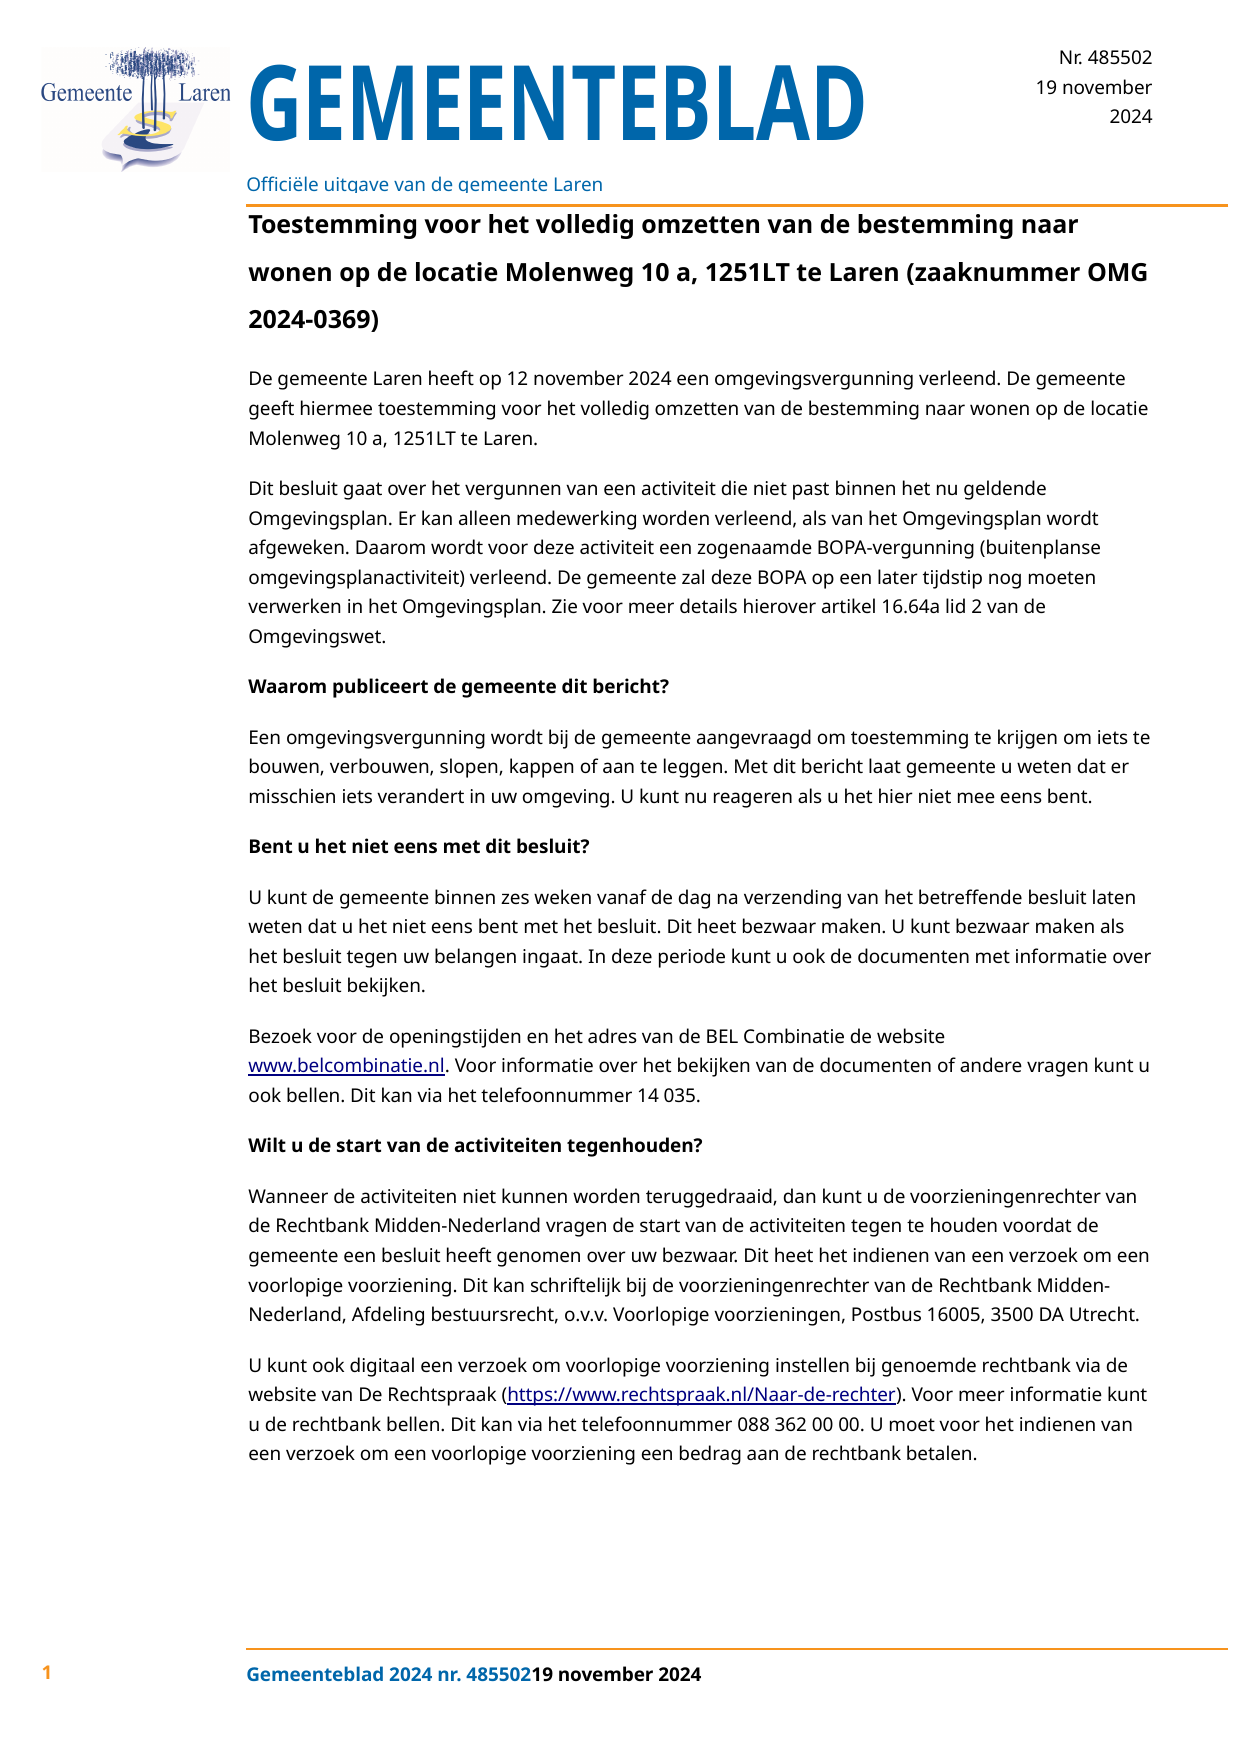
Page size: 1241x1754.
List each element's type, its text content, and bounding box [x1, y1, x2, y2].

text Waarom publiceert de gemeente dit bericht? [248, 673, 1152, 699]
text Dit besluit gaat over het vergunnen van een activiteit die niet past binnen het nu geldende Omgevingsplan. Er kan alleen medewerking worden verleend, als van het Omgevingsplan wordt afgeweken. Daarom wordt voor deze activiteit een zogenaamde BOPA-vergunning (buitenplanse omgevingsplanactiviteit) verleend. De gemeente zal deze BOPA op een later tijdstip nog moeten verwerken in het Omgevingsplan. Zie voor meer details hierover artikel 16.64a lid 2 van de Omgevingswet. [248, 475, 1152, 649]
text De gemeente Laren heeft op 12 november 2024 een omgevingsvergunning verleend. De gemeente geeft hiermee toestemming voor het volledig omzetten van de bestemming naar wonen op de locatie Molenweg 10 a, 1251LT te Laren. [248, 366, 1152, 450]
text U kunt de gemeente binnen zes weken vanaf de dag na verzending van het betreffende besluit laten weten dat u het niet eens bent met het besluit. Dit heet bezwaar maken. U kunt bezwaar maken als het besluit tegen uw belangen ingaat. In deze periode kunt u ook de documenten met informatie over het besluit bekijken. [248, 884, 1152, 998]
text Een omgevingsvergunning wordt bij de gemeente aangevraagd om toestemming te krijgen om iets te bouwen, verbouwen, slopen, kappen of aan te leggen. Met dit bericht laat gemeente u weten dat er misschien iets verandert in uw omgeving. U kunt nu reageren als u het hier niet mee eens bent. [248, 724, 1152, 809]
picture [41, 47, 231, 172]
text Bent u het niet eens met dit besluit? [248, 833, 1152, 859]
text Toestemming voor het volledig omzetten van de bestemming naar wonen op de locatie Molenweg 10 a, 1251LT te Laren (zaaknummer OMG 2024-0369) [248, 207, 1152, 336]
text Wilt u de start van de activiteiten tegenhouden? [248, 1133, 1152, 1158]
text Wanneer de activiteiten niet kunnen worden teruggedraaid, dan kunt u de voorzieningenrechter van de Rechtbank Midden-Nederland vragen de start van de activiteiten tegen te houden voordat de gemeente een besluit heeft genomen over uw bezwaar. Dit heet het indienen van een verzoek om een voorlopige voorziening. Dit kan schriftelijk bij de voorzieningenrechter van de Rechtbank Midden-Nederland, Afdeling bestuursrecht, o.v.v. Voorlopige voorzieningen, Postbus 16005, 3500 DA Utrecht. [248, 1183, 1152, 1327]
text U kunt ook digitaal een verzoek om voorlopige voorziening instellen bij genoemde rechtbank via de website van De Rechtspraak (https://www.rechtspraak.nl/Naar-de-rechter). Voor meer informatie kunt u de rechtbank bellen. Dit kan via het telefoonnummer 088 362 00 00. U moet voor het indienen van een verzoek om een voorlopige voorziening een bedrag aan de rechtbank betalen. [248, 1352, 1152, 1466]
text Bezoek voor de openingstijden en het adres van de BEL Combinatie de website www.belcombinatie.nl. Voor informatie over het bekijken van de documenten of andere vragen kunt u ook bellen. Dit kan via het telefoonnummer 14 035. [248, 1023, 1152, 1108]
